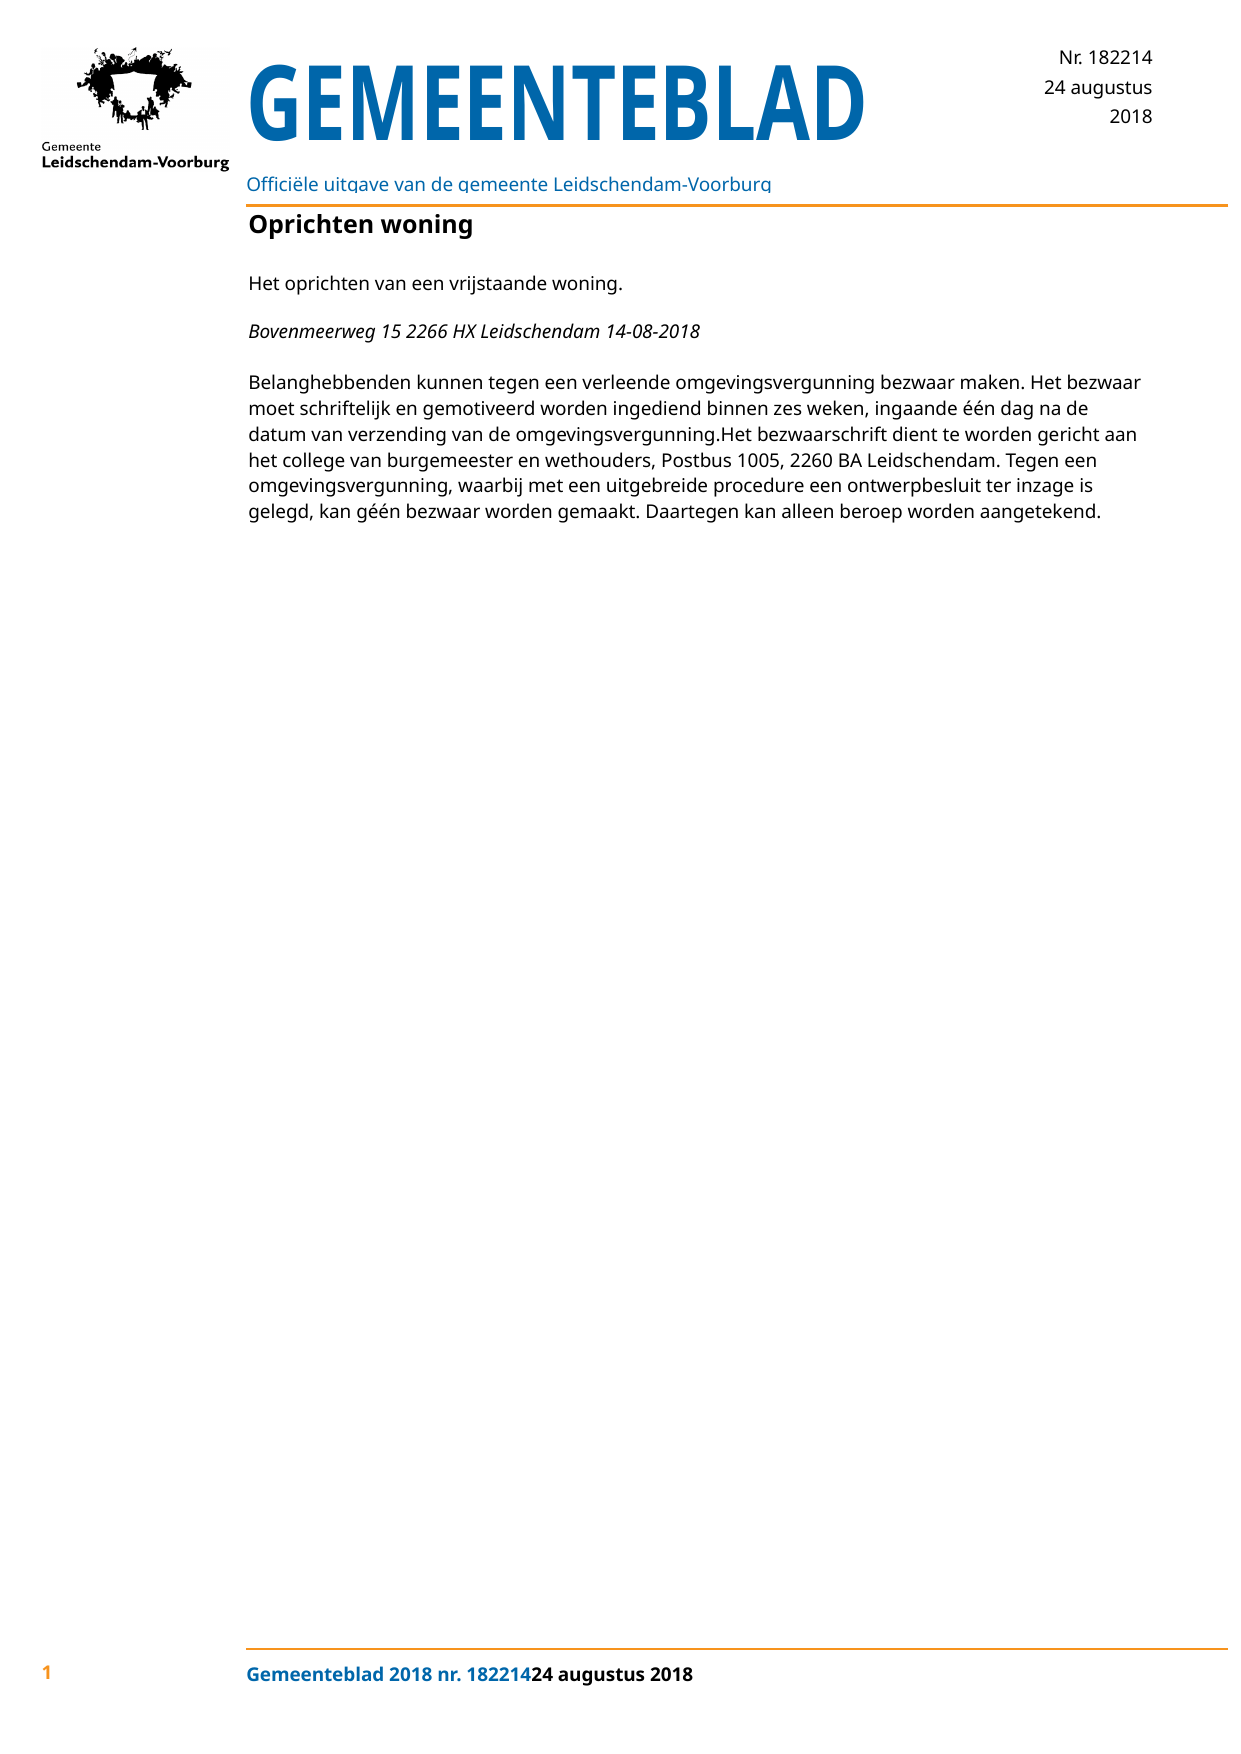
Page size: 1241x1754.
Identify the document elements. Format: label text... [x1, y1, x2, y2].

text Belanghebbenden kunnen tegen een verleende omgevingsvergunning bezwaar maken. Het bezwaar moet schriftelijk en gemotiveerd worden ingediend binnen zes weken, ingaande één dag na de datum van verzending van de omgevingsvergunning.Het bezwaarschrift dient te worden gericht aan het college van burgemeester en wethouders, Postbus 1005, 2260 BA Leidschendam. Tegen een omgevingsvergunning, waarbij met een uitgebreide procedure een ontwerpbesluit ter inzage is gelegd, kan géén bezwaar worden gemaakt. Daartegen kan alleen beroep worden aangetekend. [248, 369, 1152, 524]
picture [41, 47, 231, 172]
text Het oprichten van een vrijstaande woning. [248, 270, 1152, 296]
text Bovenmeerweg 15 2266 HX Leidschendam 14-08-2018 [248, 318, 1152, 344]
text Oprichten woning [248, 207, 1152, 241]
